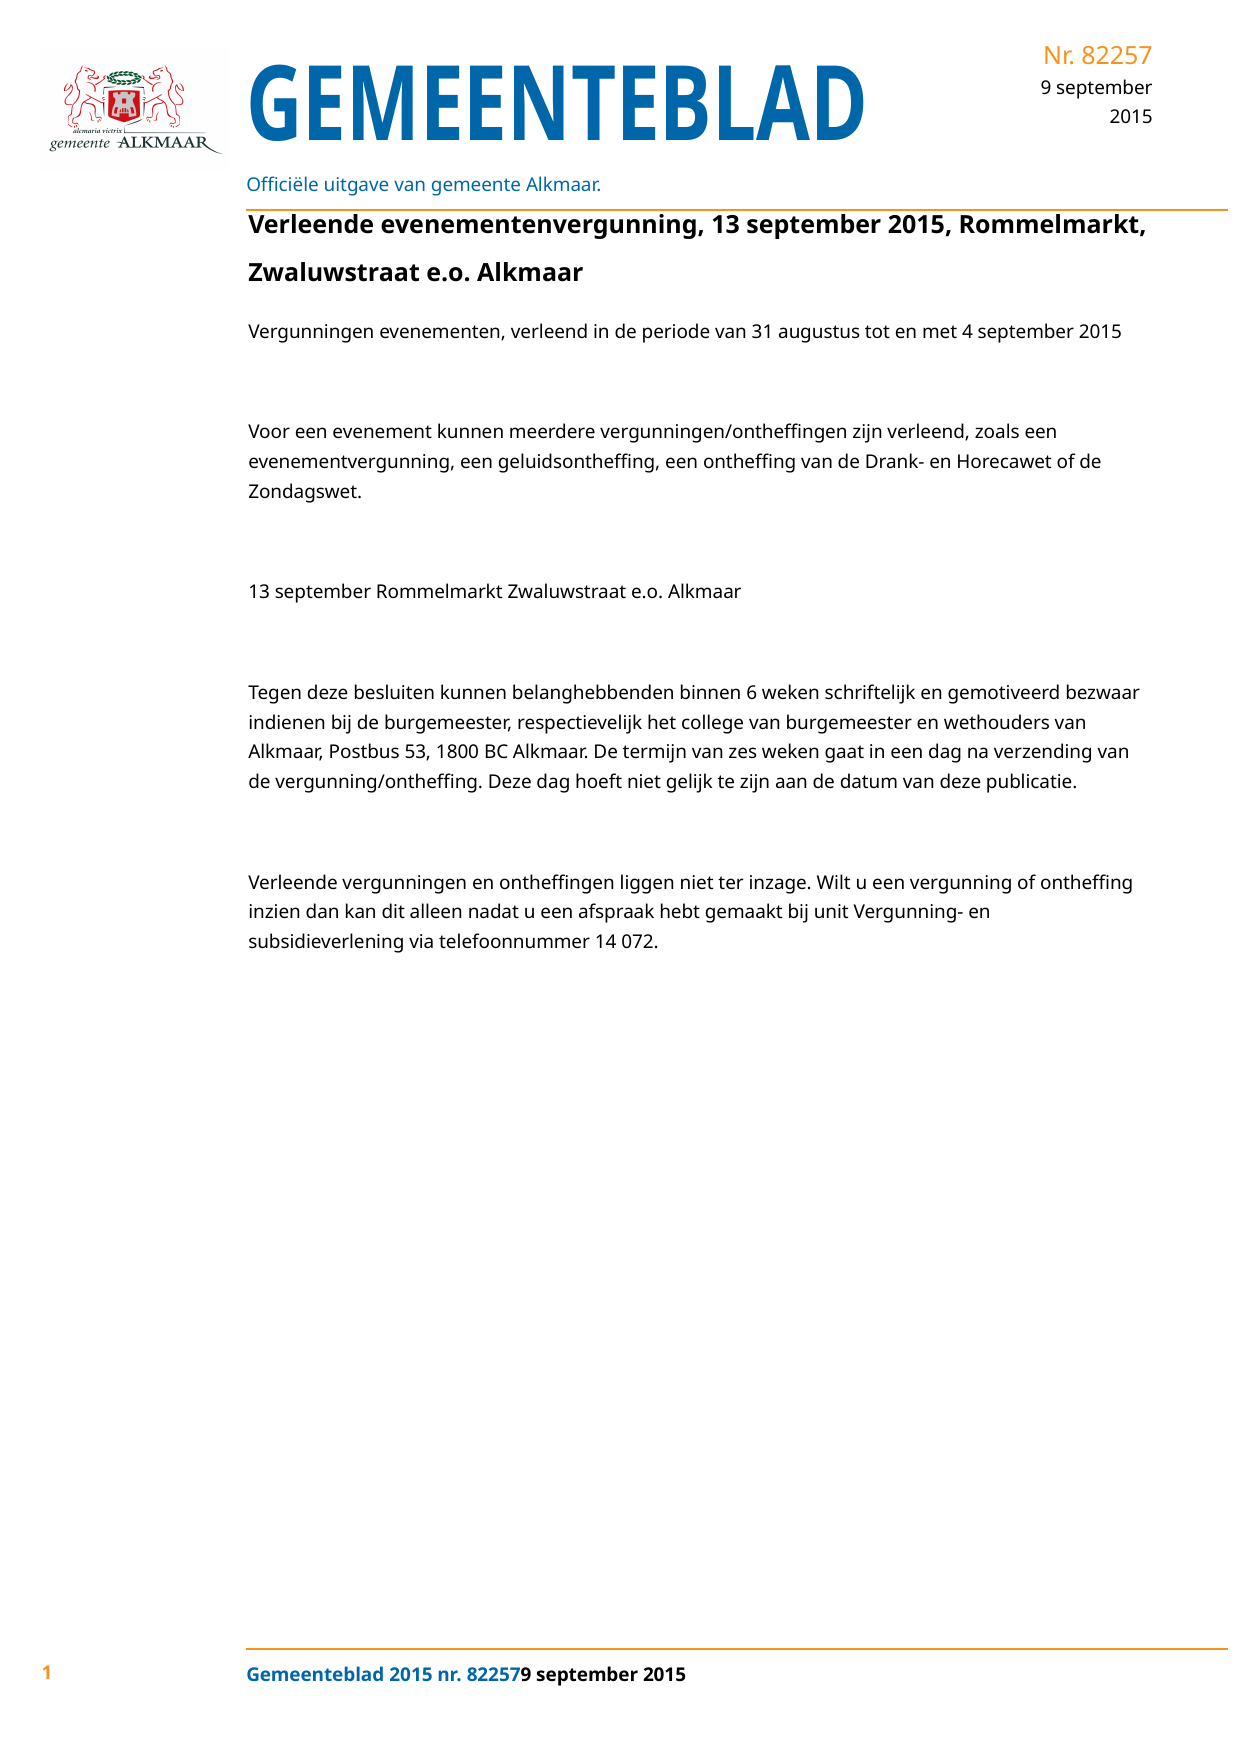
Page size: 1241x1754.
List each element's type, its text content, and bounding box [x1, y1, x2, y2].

text Vergunningen evenementen, verleend in de periode van 31 augustus tot en met 4 september 2015 [248, 318, 1152, 344]
text Verleende vergunningen en ontheffingen liggen niet ter inzage. Wilt u een vergunning of ontheffing inzien dan kan dit alleen nadat u een afspraak hebt gemaakt bij unit Vergunning- en subsidieverlening via telefoonnummer 14 072. [248, 869, 1152, 954]
text Tegen deze besluiten kunnen belanghebbenden binnen 6 weken schriftelijk en gemotiveerd bezwaar indienen bij de burgemeester, respectievelijk het college van burgemeester en wethouders van Alkmaar, Postbus 53, 1800 BC Alkmaar. De termijn van zes weken gaat in een dag na verzending van de vergunning/ontheffing. Deze dag hoeft niet gelijk te zijn aan de datum van deze publicatie. [248, 679, 1152, 794]
text 13 september Rommelmarkt Zwaluwstraat e.o. Alkmaar [248, 579, 1152, 604]
text Verleende evenementenvergunning, 13 september 2015, Rommelmarkt, Zwaluwstraat e.o. Alkmaar [248, 211, 1152, 288]
text Voor een evenement kunnen meerdere vergunningen/ontheffingen zijn verleend, zoals een evenementvergunning, een geluidsontheffing, een ontheffing van de Drank- en Horecawet of de Zondagswet. [248, 419, 1152, 504]
picture [41, 47, 231, 172]
